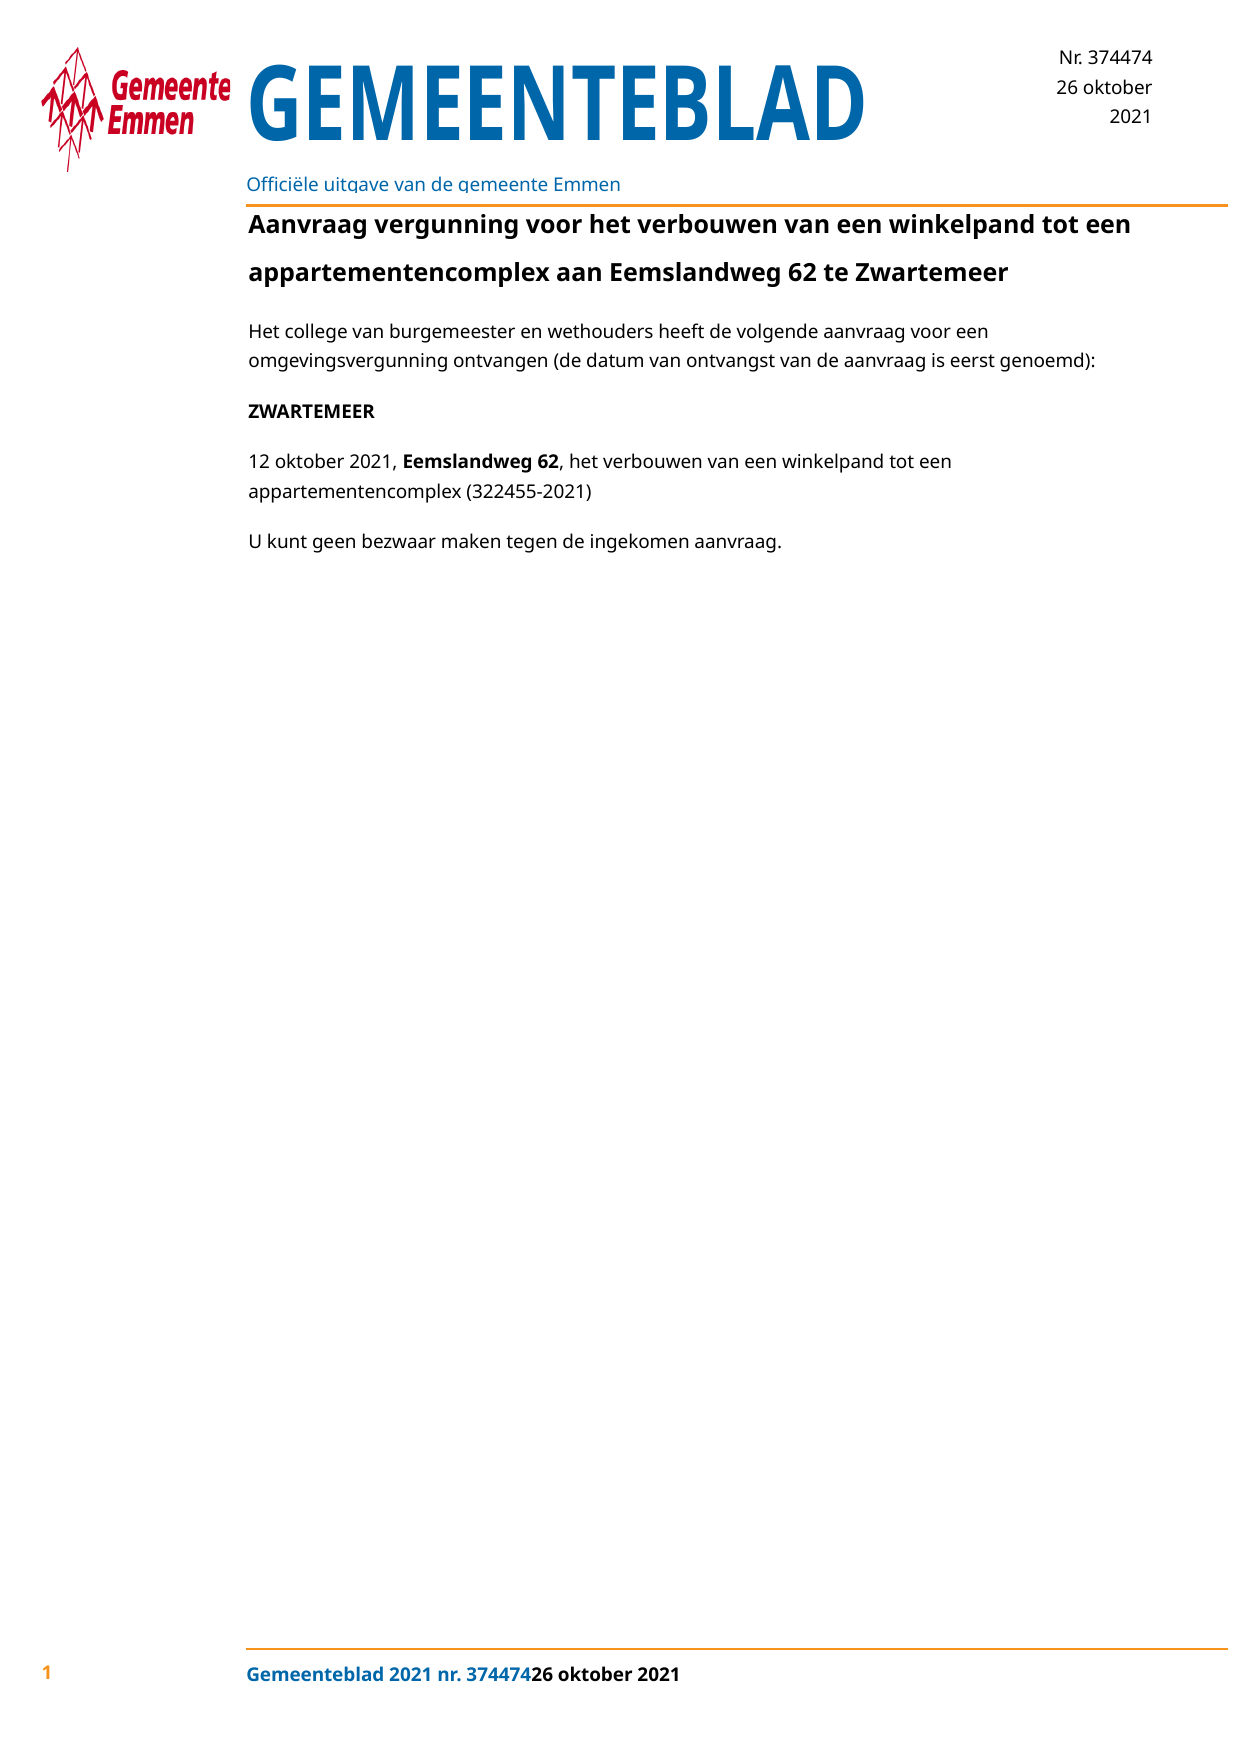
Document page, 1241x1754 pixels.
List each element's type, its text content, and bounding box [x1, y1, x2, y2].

text 12 oktober 2021, Eemslandweg 62, het verbouwen van een winkelpand tot een appartementencomplex (322455-2021) [248, 448, 1152, 504]
text Het college van burgemeester en wethouders heeft de volgende aanvraag voor een omgevingsvergunning ontvangen (de datum van ontvangst van de aanvraag is eerst genoemd): [248, 318, 1152, 373]
text Aanvraag vergunning voor het verbouwen van een winkelpand tot een appartementencomplex aan Eemslandweg 62 te Zwartemeer [248, 207, 1152, 288]
text ZWARTEMEER [248, 398, 1152, 424]
text U kunt geen bezwaar maken tegen de ingekomen aanvraag. [248, 528, 1152, 554]
picture [41, 47, 231, 172]
